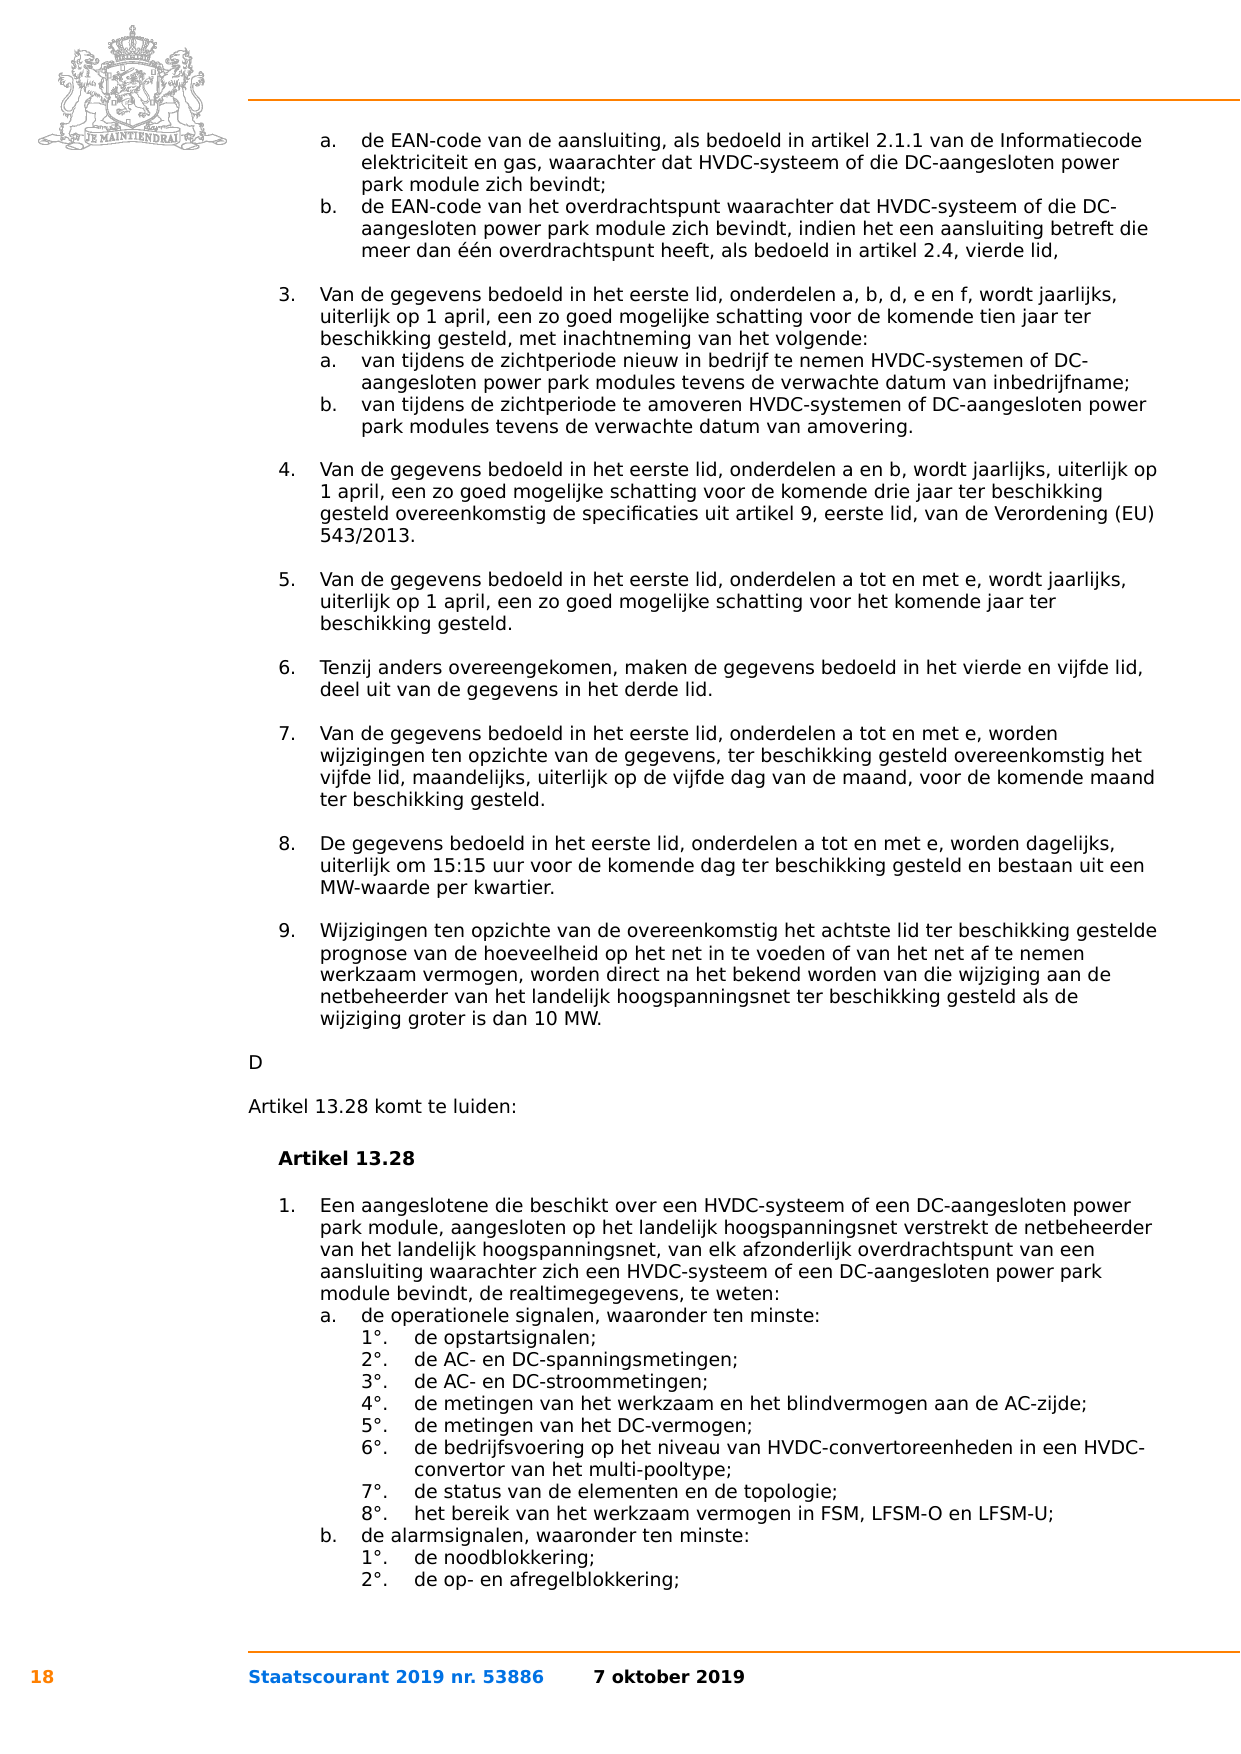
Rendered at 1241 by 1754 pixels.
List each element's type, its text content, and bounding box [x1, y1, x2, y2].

text 2°. de AC- en DC-spanningsmetingen; [361, 1349, 1163, 1371]
text b. de EAN-code van het overdrachtspunt waarachter dat HVDC-systeem of die DC-aangesloten power park module zich bevindt, indien het een aansluiting betreft die meer dan één overdrachtspunt heeft, als bedoeld in artikel 2.4, vierde lid, [319, 196, 1163, 262]
text 1. Een aangeslotene die beschikt over een HVDC-systeem of een DC-aangesloten power park module, aangesloten op het landelijk hoogspanningsnet verstrekt de netbeheerder van het landelijk hoogspanningsnet, van elk afzonderlijk overdrachtspunt van een aansluiting waarachter zich een HVDC-systeem of een DC-aangesloten power park module bevindt, de realtimegegevens, te weten: [278, 1195, 1163, 1305]
text 9. Wijzigingen ten opzichte van de overeenkomstig het achtste lid ter beschikking gestelde prognose van de hoeveelheid op het net in te voeden of van het net af te nemen werkzaam vermogen, worden direct na het bekend worden van die wijziging aan de netbeheerder van het landelijk hoogspanningsnet ter beschikking gesteld als de wijziging groter is dan 10 MW. [278, 920, 1163, 1030]
text 6. Tenzij anders overeengekomen, maken de gegevens bedoeld in het vierde en vijfde lid, deel uit van de gegevens in het derde lid. [278, 657, 1163, 701]
text b. de alarmsignalen, waaronder ten minste: [319, 1525, 1163, 1547]
text a. van tijdens de zichtperiode nieuw in bedrijf te nemen HVDC-systemen of DC-aangesloten power park modules tevens de verwachte datum van inbedrijfname; [319, 349, 1163, 393]
text 8°. het bereik van het werkzaam vermogen in FSM, LFSM-O en LFSM-U; [361, 1503, 1163, 1525]
text 7. Van de gegevens bedoeld in het eerste lid, onderdelen a tot en met e, worden wijzigingen ten opzichte van de gegevens, ter beschikking gesteld overeenkomstig het vijfde lid, maandelijks, uiterlijk op de vijfde dag van de maand, voor de komende maand ter beschikking gesteld. [278, 723, 1163, 811]
text 1°. de noodblokkering; [361, 1547, 1163, 1569]
text 3. Van de gegevens bedoeld in het eerste lid, onderdelen a, b, d, e en f, wordt jaarlijks, uiterlijk op 1 april, een zo goed mogelijke schatting voor de komende tien jaar ter beschikking gesteld, met inachtneming van het volgende: [278, 284, 1163, 349]
text a. de EAN-code van de aansluiting, als bedoeld in artikel 2.1.1 van de Informatiecode elektriciteit en gas, waarachter dat HVDC-systeem of die DC-aangesloten power park module zich bevindt; [319, 130, 1163, 196]
text 2°. de op- en afregelblokkering; [361, 1569, 1163, 1591]
text 1°. de opstartsignalen; [361, 1327, 1163, 1349]
text 4. Van de gegevens bedoeld in het eerste lid, onderdelen a en b, wordt jaarlijks, uiterlijk op 1 april, een zo goed mogelijke schatting voor de komende drie jaar ter beschikking gesteld overeenkomstig de specificaties uit artikel 9, eerste lid, van de Verordening (EU) 543/2013. [278, 459, 1163, 547]
subtitle Artikel 13.28 [278, 1148, 1163, 1170]
text b. van tijdens de zichtperiode te amoveren HVDC-systemen of DC-aangesloten power park modules tevens de verwachte datum van amovering. [319, 393, 1163, 437]
picture [38, 25, 227, 150]
text 8. De gegevens bedoeld in het eerste lid, onderdelen a tot en met e, worden dagelijks, uiterlijk om 15:15 uur voor de komende dag ter beschikking gesteld en bestaan uit een MW-waarde per kwartier. [278, 833, 1163, 898]
text 5. Van de gegevens bedoeld in het eerste lid, onderdelen a tot en met e, wordt jaarlijks, uiterlijk op 1 april, een zo goed mogelijke schatting voor het komende jaar ter beschikking gesteld. [278, 569, 1163, 635]
text D [248, 1052, 1163, 1074]
text 3°. de AC- en DC-stroommetingen; [361, 1371, 1163, 1393]
text 4°. de metingen van het werkzaam en het blindvermogen aan de AC-zijde; [361, 1393, 1163, 1415]
text a. de operationele signalen, waaronder ten minste: [319, 1305, 1163, 1327]
text Artikel 13.28 komt te luiden: [248, 1096, 1163, 1118]
text 5°. de metingen van het DC-vermogen; [361, 1415, 1163, 1437]
text 6°. de bedrijfsvoering op het niveau van HVDC-convertoreenheden in een HVDC-convertor van het multi-pooltype; [361, 1437, 1163, 1481]
text 7°. de status van de elementen en de topologie; [361, 1481, 1163, 1503]
